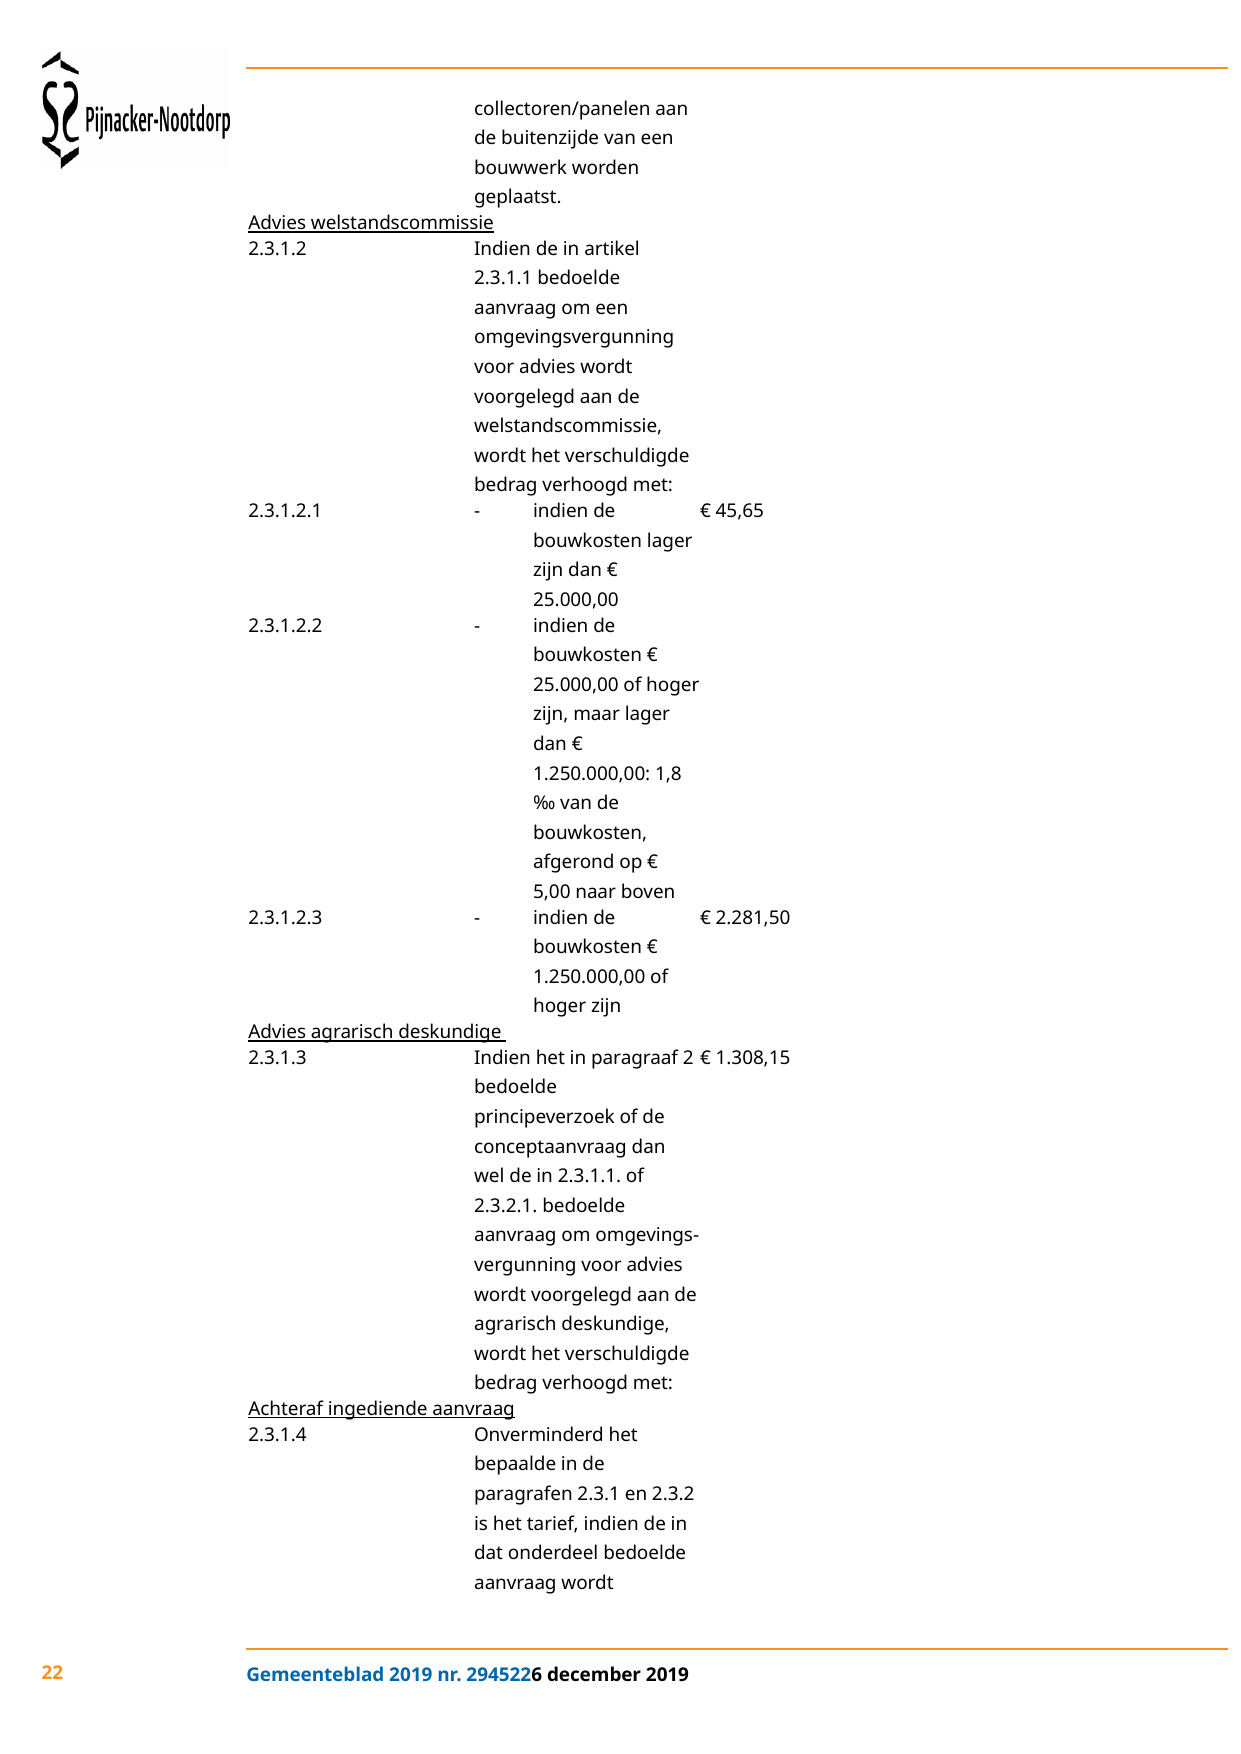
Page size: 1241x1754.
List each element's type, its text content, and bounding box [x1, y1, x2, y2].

table_cell [926, 904, 1152, 1018]
table_cell 2.3.1.2.1 [248, 498, 474, 612]
table_cell indien de bouwkosten € 1.250.000,00 of hoger zijn [474, 904, 700, 1018]
table_cell [926, 235, 1152, 497]
table_cell € 45,65 [700, 498, 926, 612]
table_cell 2.3.1.4 [248, 1421, 474, 1594]
table_cell Indien de in artikel 2.3.1.1 bedoelde aanvraag om een omgevingsvergunning voor advies wordt voorgelegd aan de welstandscommissie, wordt het verschuldigde bedrag verhoogd met: [474, 235, 700, 497]
table_cell Advies welstandscommissie [248, 209, 1152, 235]
table_cell [700, 235, 926, 497]
table_cell [926, 612, 1152, 904]
table_cell [926, 1421, 1152, 1594]
table_cell [700, 1421, 926, 1594]
table_cell Achteraf ingediende aanvraag [248, 1395, 1152, 1421]
table_cell [926, 498, 1152, 612]
table_cell Onverminderd het bepaalde in de paragrafen 2.3.1 en 2.3.2 is het tarief, indien de in dat onderdeel bedoelde aanvraag wordt [474, 1421, 700, 1594]
table_cell 2.3.1.3 [248, 1044, 474, 1395]
table_cell [700, 612, 926, 904]
table_cell Indien het in paragraaf 2 bedoelde principeverzoek of de conceptaanvraag dan wel de in 2.3.1.1. of 2.3.2.1. bedoelde aanvraag om omgevings-vergunning voor advies wordt voorgelegd aan de agrarisch deskundige, wordt het verschuldigde bedrag verhoogd met: [474, 1044, 700, 1395]
table_cell indien de bouwkosten € 25.000,00 of hoger zijn, maar lager dan € 1.250.000,00: 1,8 ‰ van de bouwkosten, afgerond op € 5,00 naar boven [474, 612, 700, 904]
table_cell indien de bouwkosten lager zijn dan € 25.000,00 [474, 498, 700, 612]
table_cell 2.3.1.2 [248, 235, 474, 497]
table_cell [926, 95, 1152, 209]
table_cell 2.3.1.2.3 [248, 904, 474, 1018]
table_cell [248, 95, 474, 209]
picture [41, 47, 231, 172]
table_cell € 1.308,15 [700, 1044, 926, 1395]
table_cell € 2.281,50 [700, 904, 926, 1018]
table_cell 2.3.1.2.2 [248, 612, 474, 904]
table_cell collectoren/panelen aan de buitenzijde van een bouwwerk worden geplaatst. [474, 95, 700, 209]
table_cell [926, 1044, 1152, 1395]
table_cell Advies agrarisch deskundige [248, 1018, 1152, 1044]
table_cell [700, 95, 926, 209]
